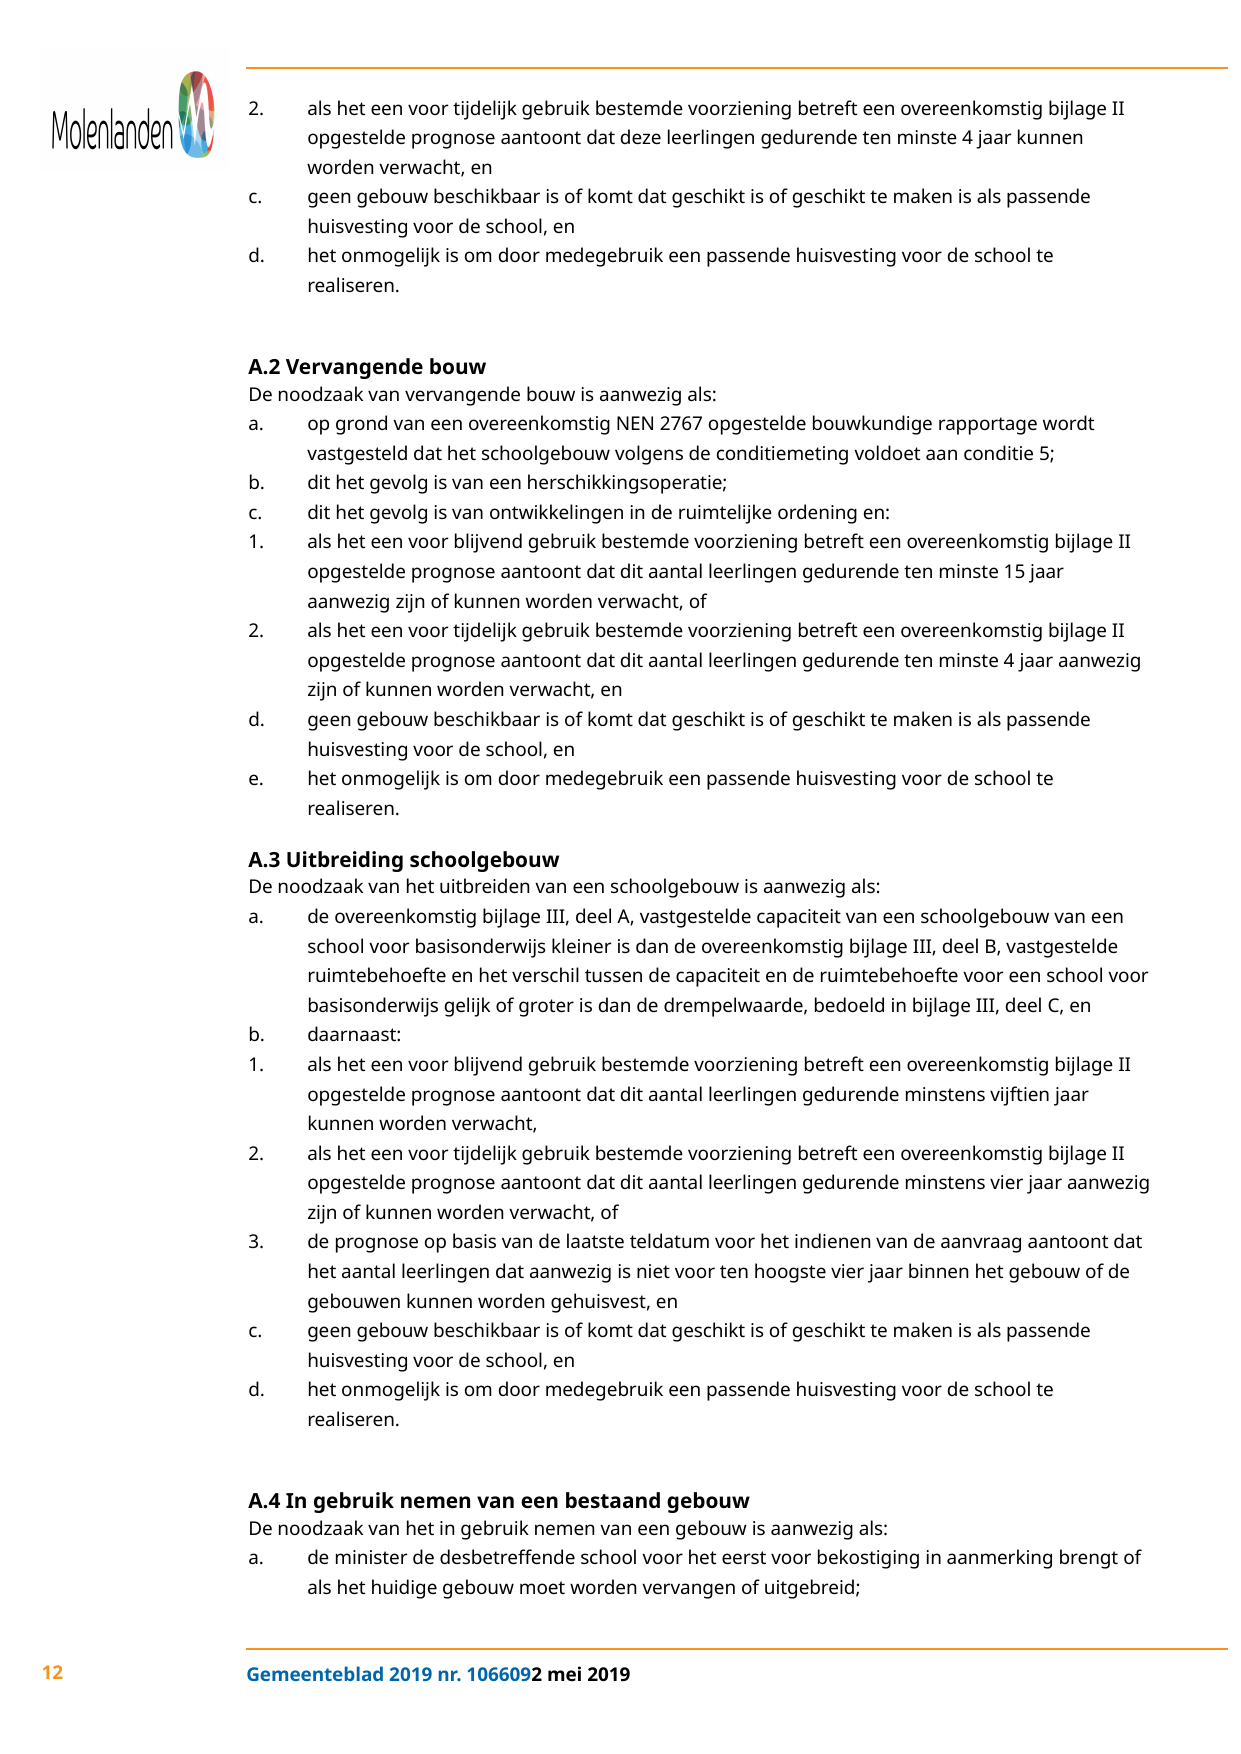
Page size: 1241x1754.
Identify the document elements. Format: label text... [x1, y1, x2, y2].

list de prognose op basis van de laatste teldatum voor het indienen van de aanvraag aantoont dat het aantal leerlingen dat aanwezig is niet voor ten hoogste vier jaar binnen het gebouw of de gebouwen kunnen worden gehuisvest, en [248, 1229, 1152, 1314]
list als het een voor blijvend gebruik bestemde voorziening betreft een overeenkomstig bijlage II opgestelde prognose aantoont dat dit aantal leerlingen gedurende ten minste 15 jaar aanwezig zijn of kunnen worden verwacht, of [248, 529, 1152, 613]
list dit het gevolg is van een herschikkingsoperatie; [248, 469, 1152, 495]
picture [41, 47, 231, 172]
list dit het gevolg is van ontwikkelingen in de ruimtelijke ordening en: [248, 499, 1152, 525]
list als het een voor tijdelijk gebruik bestemde voorziening betreft een overeenkomstig bijlage II opgestelde prognose aantoont dat deze leerlingen gedurende ten minste 4 jaar kunnen worden verwacht, en [248, 95, 1152, 180]
text A.2 Vervangende bouw [248, 352, 1152, 381]
text De noodzaak van vervangende bouw is aanwezig als: [248, 381, 1152, 406]
list het onmogelijk is om door medegebruik een passende huisvesting voor de school te realiseren. [248, 243, 1152, 298]
list de overeenkomstig bijlage III, deel A, vastgestelde capaciteit van een schoolgebouw van een school voor basisonderwijs kleiner is dan de overeenkomstig bijlage III, deel B, vastgestelde ruimtebehoefte en het verschil tussen de capaciteit en de ruimtebehoefte voor een school voor basisonderwijs gelijk of groter is dan de drempelwaarde, bedoeld in bijlage III, deel C, en [248, 903, 1152, 1018]
list daarnaast: [248, 1022, 1152, 1047]
list geen gebouw beschikbaar is of komt dat geschikt is of geschikt te maken is als passende huisvesting voor de school, en [248, 706, 1152, 761]
list als het een voor tijdelijk gebruik bestemde voorziening betreft een overeenkomstig bijlage II opgestelde prognose aantoont dat dit aantal leerlingen gedurende minstens vier jaar aanwezig zijn of kunnen worden verwacht, of [248, 1140, 1152, 1225]
list het onmogelijk is om door medegebruik een passende huisvesting voor de school te realiseren. [248, 1377, 1152, 1432]
list als het een voor blijvend gebruik bestemde voorziening betreft een overeenkomstig bijlage II opgestelde prognose aantoont dat dit aantal leerlingen gedurende minstens vijftien jaar kunnen worden verwacht, [248, 1051, 1152, 1136]
list de minister de desbetreffende school voor het eerst voor bekostiging in aanmerking brengt of als het huidige gebouw moet worden vervangen of uitgebreid; [248, 1544, 1152, 1599]
list als het een voor tijdelijk gebruik bestemde voorziening betreft een overeenkomstig bijlage II opgestelde prognose aantoont dat dit aantal leerlingen gedurende ten minste 4 jaar aanwezig zijn of kunnen worden verwacht, en [248, 617, 1152, 702]
list op grond van een overeenkomstig NEN 2767 opgestelde bouwkundige rapportage wordt vastgesteld dat het schoolgebouw volgens de conditiemeting voldoet aan conditie 5; [248, 410, 1152, 466]
text A.3 Uitbreiding schoolgebouw [248, 845, 1152, 874]
text A.4 In gebruik nemen van een bestaand gebouw [248, 1486, 1152, 1515]
text De noodzaak van het uitbreiden van een schoolgebouw is aanwezig als: [248, 874, 1152, 899]
list geen gebouw beschikbaar is of komt dat geschikt is of geschikt te maken is als passende huisvesting voor de school, en [248, 1317, 1152, 1373]
list het onmogelijk is om door medegebruik een passende huisvesting voor de school te realiseren. [248, 765, 1152, 821]
text De noodzaak van het in gebruik nemen van een gebouw is aanwezig als: [248, 1515, 1152, 1540]
list geen gebouw beschikbaar is of komt dat geschikt is of geschikt te maken is als passende huisvesting voor de school, en [248, 183, 1152, 239]
